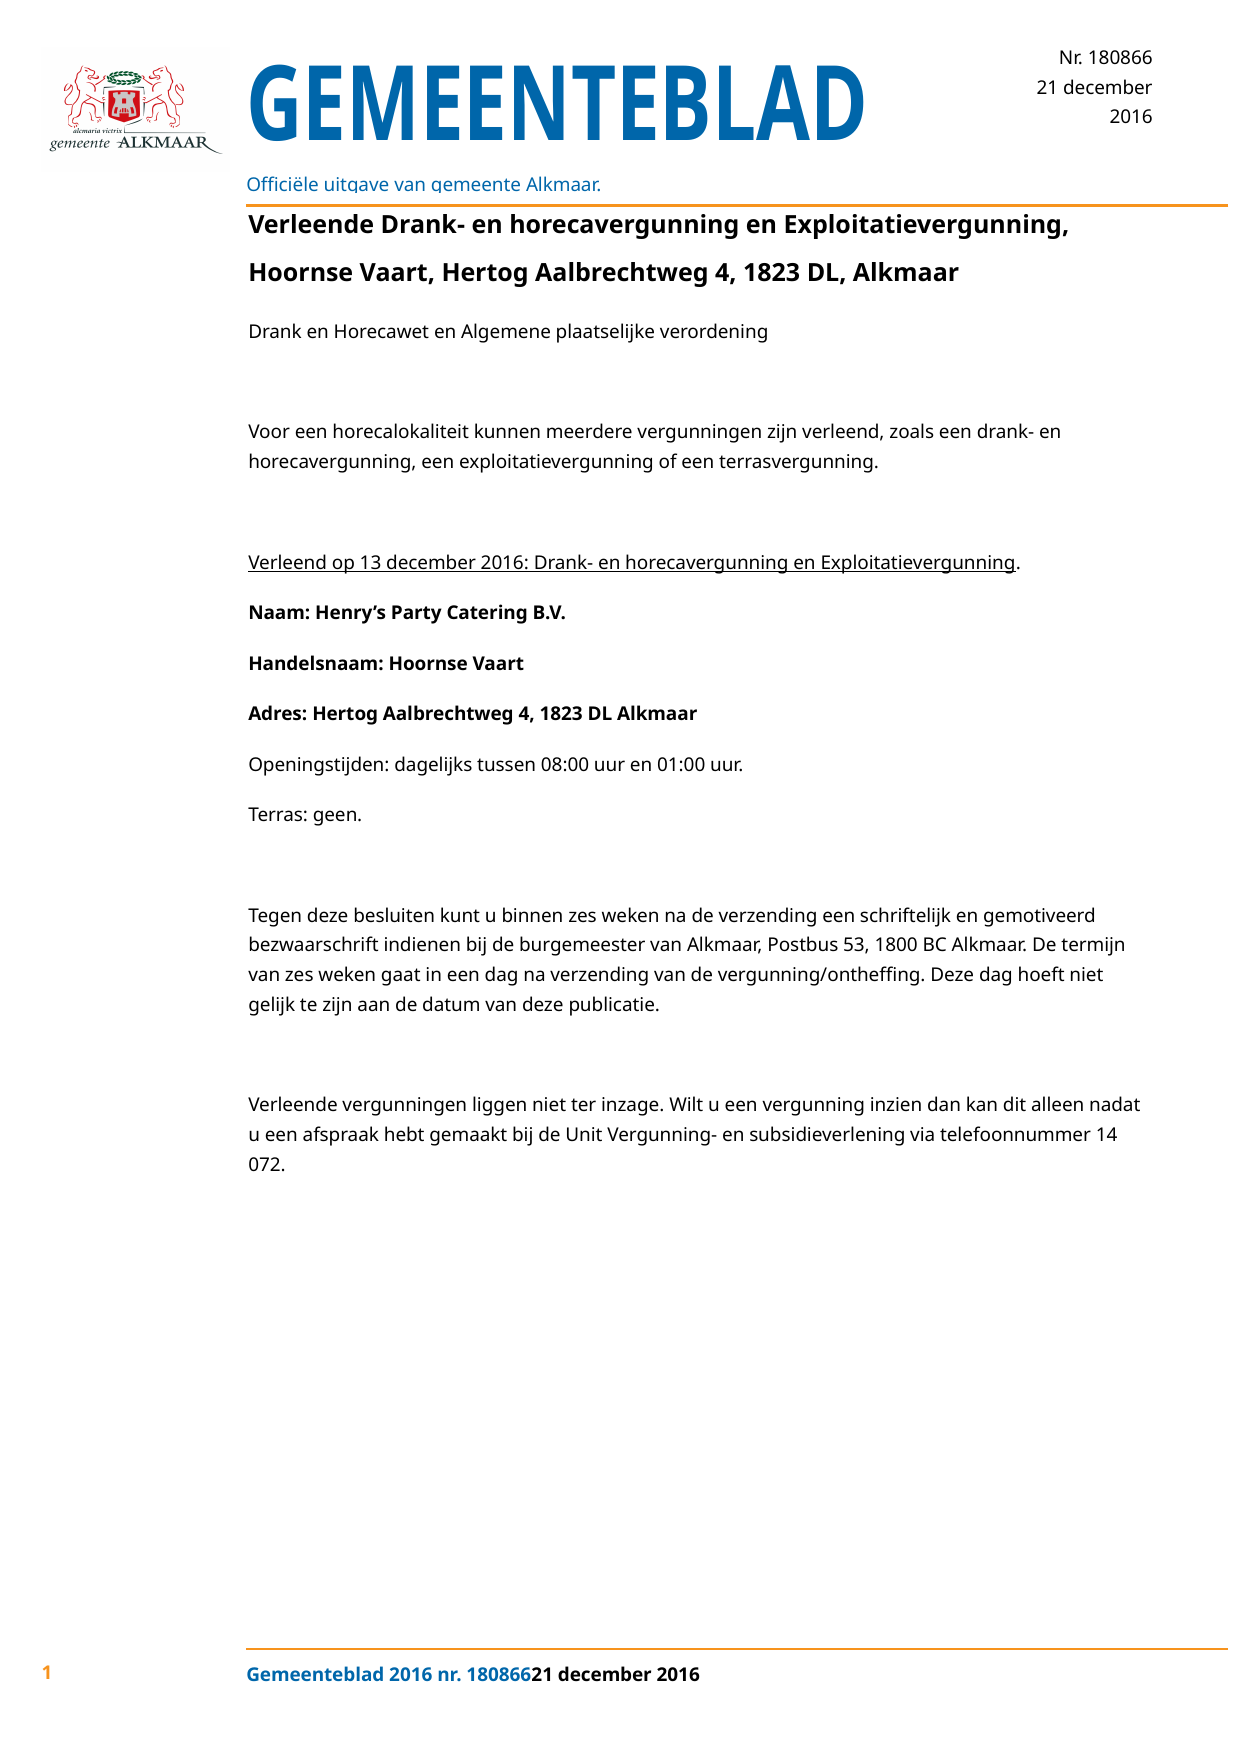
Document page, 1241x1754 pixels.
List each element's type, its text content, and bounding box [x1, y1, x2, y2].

picture [41, 47, 231, 172]
text Verleende vergunningen liggen niet ter inzage. Wilt u een vergunning inzien dan kan dit alleen nadat u een afspraak hebt gemaakt bij de Unit Vergunning- en subsidieverlening via telefoonnummer 14 072. [248, 1092, 1152, 1177]
text Openingstijden: dagelijks tussen 08:00 uur en 01:00 uur. [248, 751, 1152, 777]
text Handelsnaam: Hoornse Vaart [248, 650, 1152, 676]
text Naam: Henry’s Party Catering B.V. [248, 599, 1152, 625]
text Adres: Hertog Aalbrechtweg 4, 1823 DL Alkmaar [248, 700, 1152, 726]
text Tegen deze besluiten kunt u binnen zes weken na de verzending een schriftelijk en gemotiveerd bezwaarschrift indienen bij de burgemeester van Alkmaar, Postbus 53, 1800 BC Alkmaar. De termijn van zes weken gaat in een dag na verzending van de vergunning/ontheffing. Deze dag hoeft niet gelijk te zijn aan de datum van deze publicatie. [248, 902, 1152, 1017]
text Terras: geen. [248, 801, 1152, 827]
text Verleende Drank- en horecavergunning en Exploitatievergunning, Hoornse Vaart, Hertog Aalbrechtweg 4, 1823 DL, Alkmaar [248, 207, 1152, 288]
text Voor een horecalokaliteit kunnen meerdere vergunningen zijn verleend, zoals een drank- en horecavergunning, een exploitatievergunning of een terrasvergunning. [248, 419, 1152, 474]
text Drank en Horecawet en Algemene plaatselijke verordening [248, 318, 1152, 344]
text Verleend op 13 december 2016: Drank- en horecavergunning en Exploitatievergunning. [248, 549, 1152, 575]
